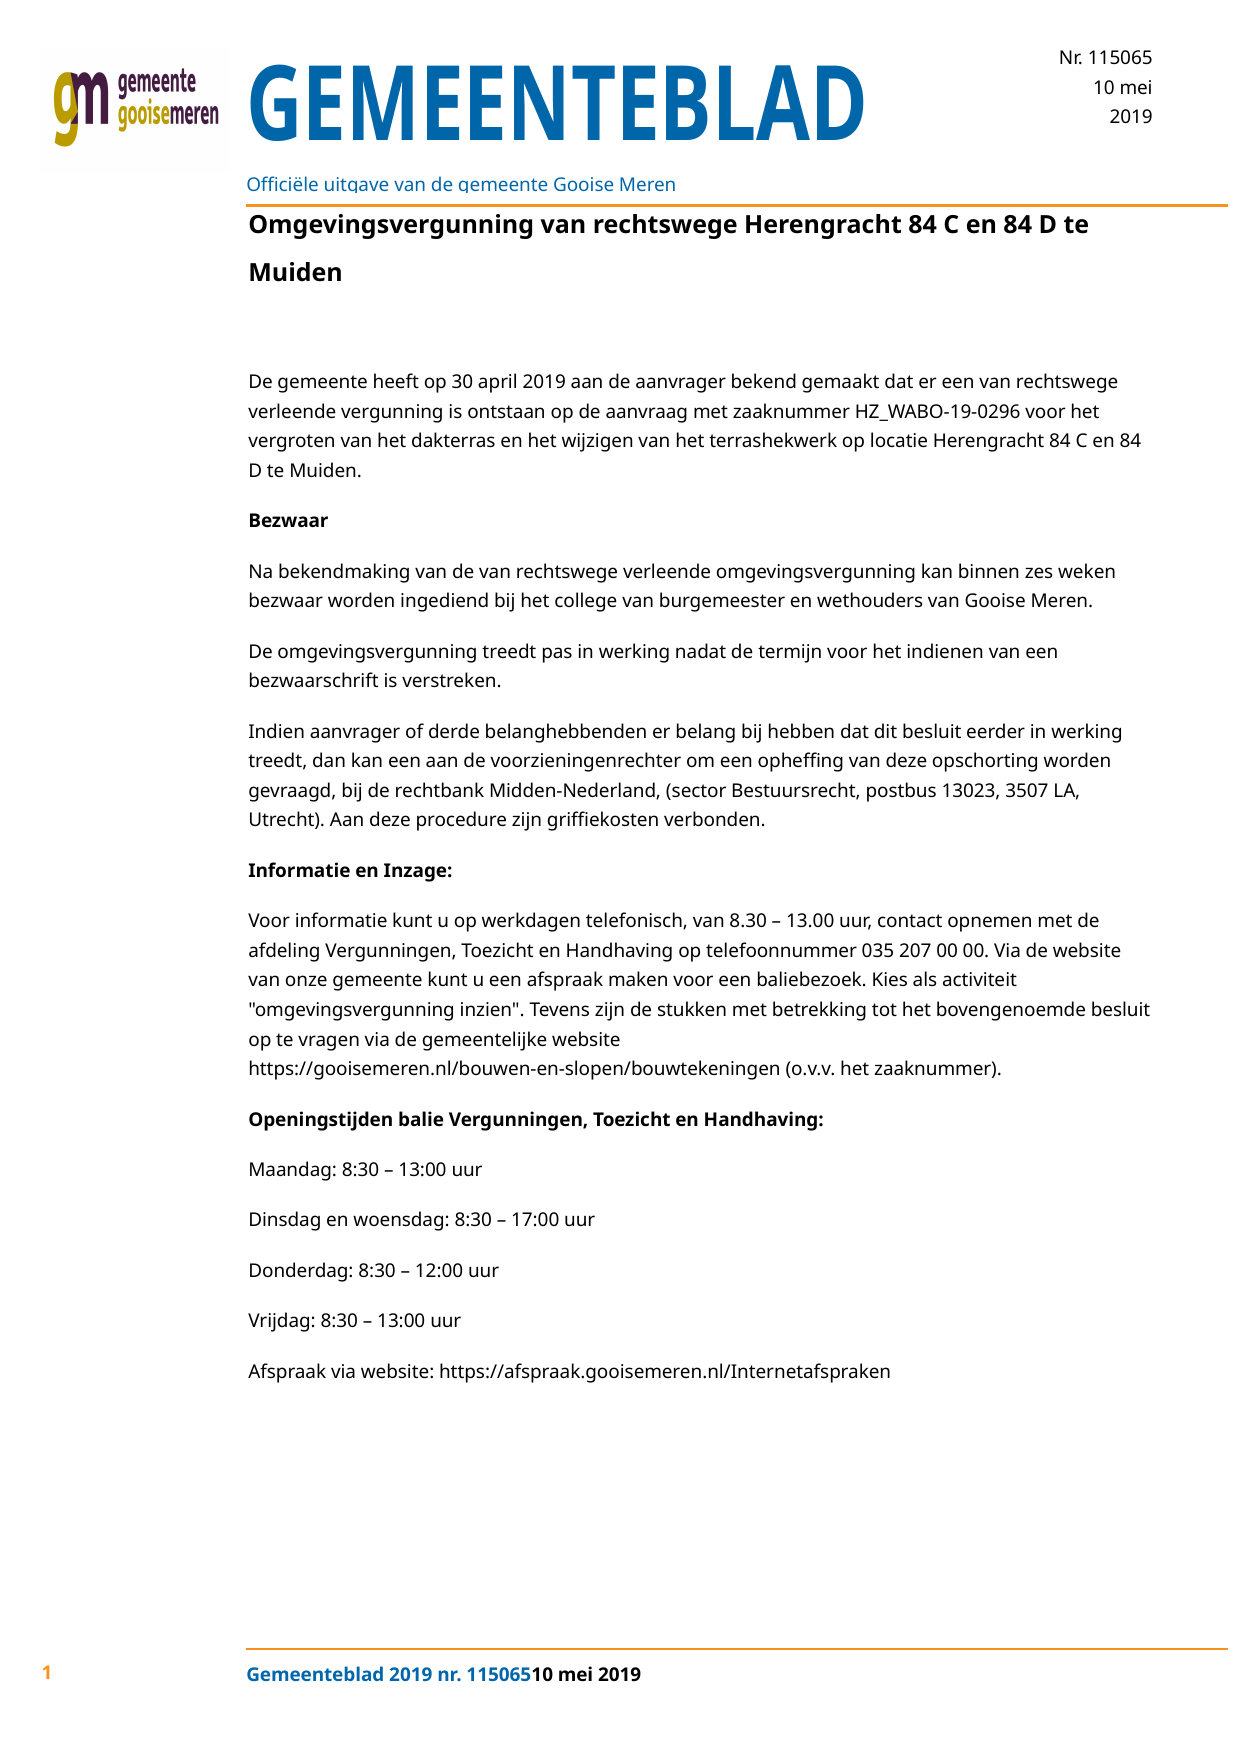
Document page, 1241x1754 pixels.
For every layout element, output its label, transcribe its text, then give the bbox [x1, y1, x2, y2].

text Donderdag: 8:30 – 12:00 uur [248, 1257, 1152, 1283]
text Informatie en Inzage: [248, 857, 1152, 883]
text Indien aanvrager of derde belanghebbenden er belang bij hebben dat dit besluit eerder in werking treedt, dan kan een aan de voorzieningenrechter om een opheffing van deze opschorting worden gevraagd, bij de rechtbank Midden-Nederland, (sector Bestuursrecht, postbus 13023, 3507 LA, Utrecht). Aan deze procedure zijn griffiekosten verbonden. [248, 718, 1152, 832]
text Bezwaar [248, 507, 1152, 533]
text Omgevingsvergunning van rechtswege Herengracht 84 C en 84 D te Muiden [248, 207, 1152, 288]
picture [41, 47, 231, 172]
text Maandag: 8:30 – 13:00 uur [248, 1156, 1152, 1182]
text Openingstijden balie Vergunningen, Toezicht en Handhaving: [248, 1106, 1152, 1132]
text Afspraak via website: https://afspraak.gooisemeren.nl/Internetafspraken [248, 1358, 1152, 1384]
text Voor informatie kunt u op werkdagen telefonisch, van 8.30 – 13.00 uur, contact opnemen met de afdeling Vergunningen, Toezicht en Handhaving op telefoonnummer 035 207 00 00. Via de website van onze gemeente kunt u een afspraak maken voor een baliebezoek. Kies als activiteit "omgevingsvergunning inzien". Tevens zijn de stukken met betrekking tot het bovengenoemde besluit op te vragen via de gemeentelijke website https://gooisemeren.nl/bouwen-en-slopen/bouwtekeningen (o.v.v. het zaaknummer). [248, 907, 1152, 1081]
text Dinsdag en woensdag: 8:30 – 17:00 uur [248, 1207, 1152, 1232]
text Na bekendmaking van de van rechtswege verleende omgevingsvergunning kan binnen zes weken bezwaar worden ingediend bij het college van burgemeester en wethouders van Gooise Meren. [248, 558, 1152, 613]
text Vrijdag: 8:30 – 13:00 uur [248, 1307, 1152, 1333]
text De omgevingsvergunning treedt pas in werking nadat de termijn voor het indienen van een bezwaarschrift is verstreken. [248, 638, 1152, 693]
text De gemeente heeft op 30 april 2019 aan de aanvrager bekend gemaakt dat er een van rechtswege verleende vergunning is ontstaan op de aanvraag met zaaknummer HZ_WABO-19-0296 voor het vergroten van het dakterras en het wijzigen van het terrashekwerk op locatie Herengracht 84 C en 84 D te Muiden. [248, 368, 1152, 483]
